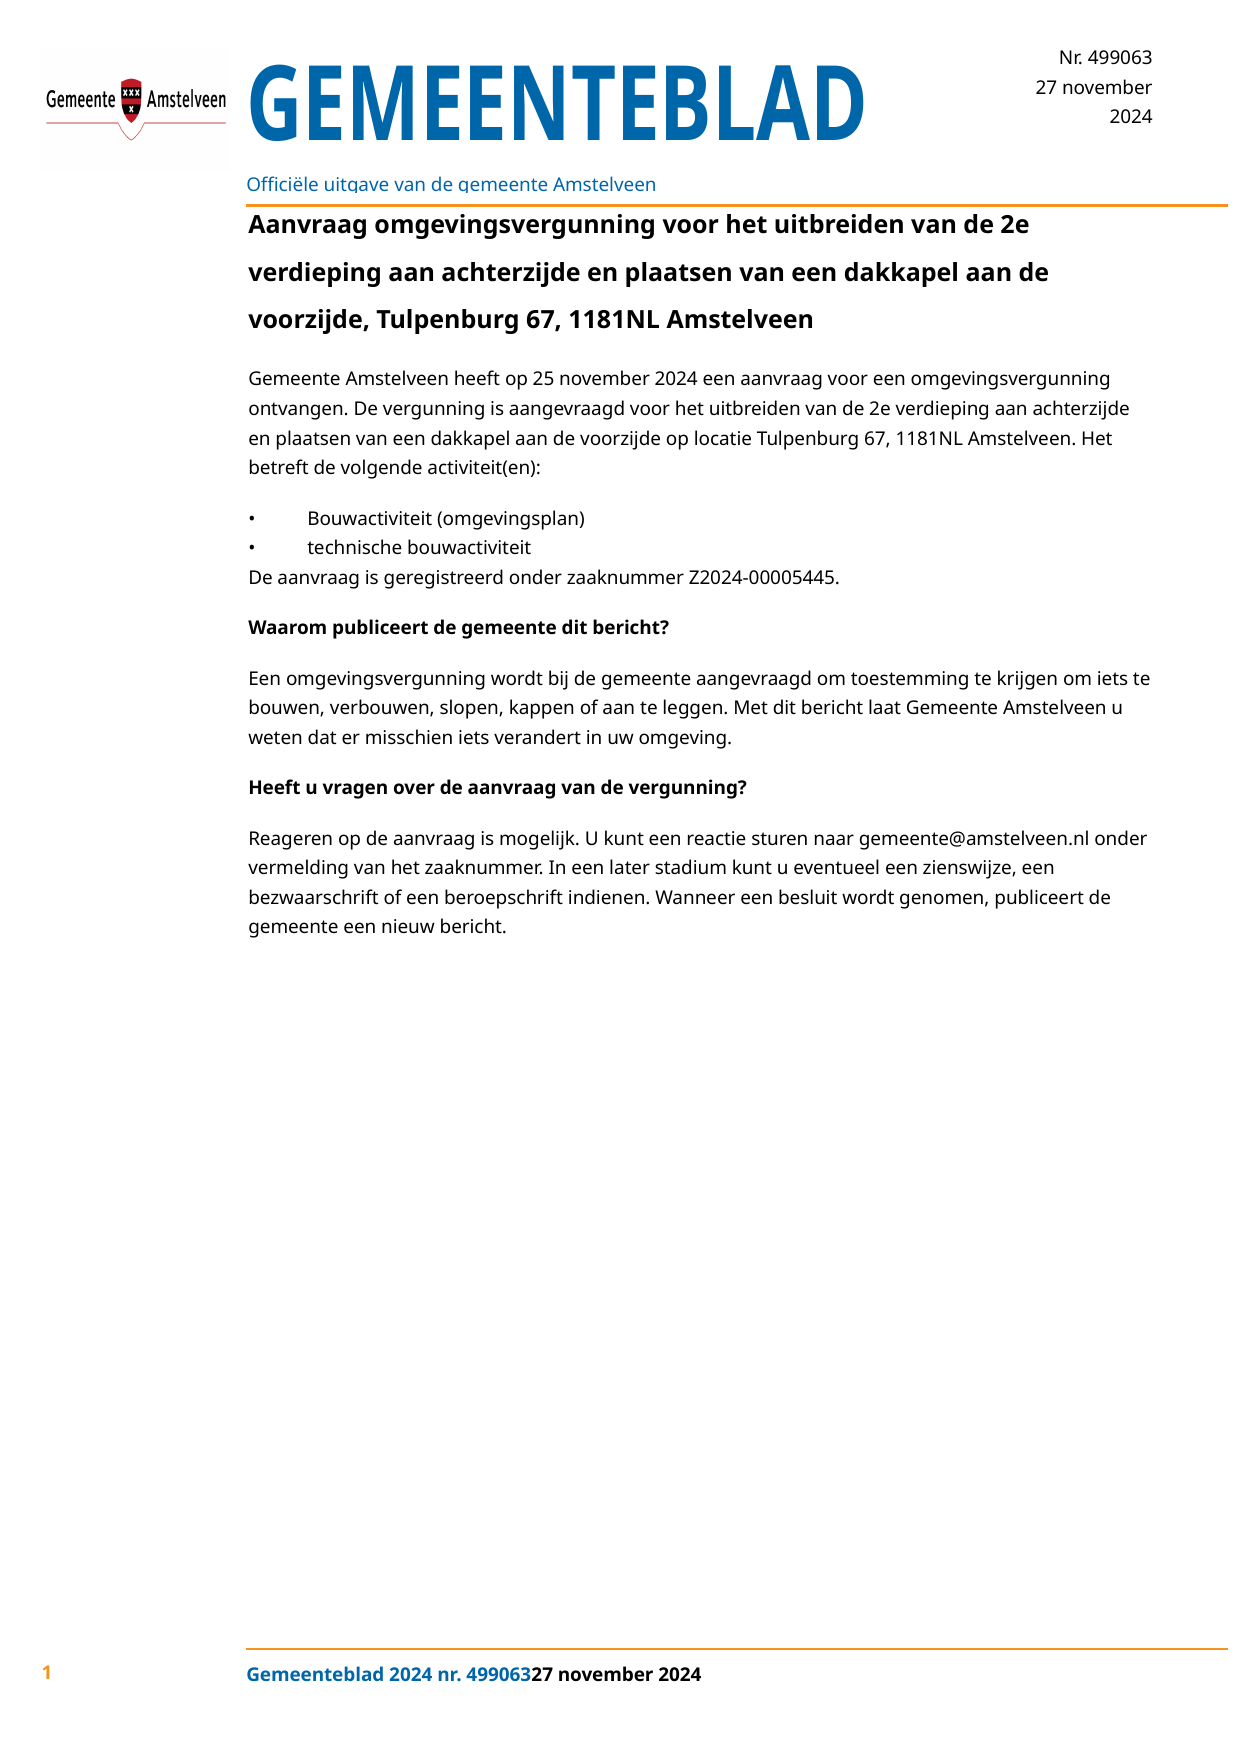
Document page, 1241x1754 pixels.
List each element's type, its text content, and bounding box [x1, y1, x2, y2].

text Reageren op de aanvraag is mogelijk. U kunt een reactie sturen naar gemeente@amstelveen.nl onder vermelding van het zaaknummer. In een later stadium kunt u eventueel een zienswijze, een bezwaarschrift of een beroepschrift indienen. Wanneer een besluit wordt genomen, publiceert de gemeente een nieuw bericht. [248, 825, 1152, 939]
text Waarom publiceert de gemeente dit bericht? [248, 614, 1152, 640]
text Heeft u vragen over de aanvraag van de vergunning? [248, 774, 1152, 800]
picture [41, 47, 231, 172]
list technische bouwactiviteit [248, 534, 1152, 560]
text Aanvraag omgevingsvergunning voor het uitbreiden van de 2e verdieping aan achterzijde en plaatsen van een dakkapel aan de voorzijde, Tulpenburg 67, 1181NL Amstelveen [248, 207, 1152, 336]
list Bouwactiviteit (omgevingsplan) [248, 505, 1152, 530]
text Gemeente Amstelveen heeft op 25 november 2024 een aanvraag voor een omgevingsvergunning ontvangen. De vergunning is aangevraagd voor het uitbreiden van de 2e verdieping aan achterzijde en plaatsen van een dakkapel aan de voorzijde op locatie Tulpenburg 67, 1181NL Amstelveen. Het betreft de volgende activiteit(en): [248, 366, 1152, 480]
text De aanvraag is geregistreerd onder zaaknummer Z2024-00005445. [248, 564, 1152, 589]
text Een omgevingsvergunning wordt bij de gemeente aangevraagd om toestemming te krijgen om iets te bouwen, verbouwen, slopen, kappen of aan te leggen. Met dit bericht laat Gemeente Amstelveen u weten dat er misschien iets verandert in uw omgeving. [248, 665, 1152, 749]
